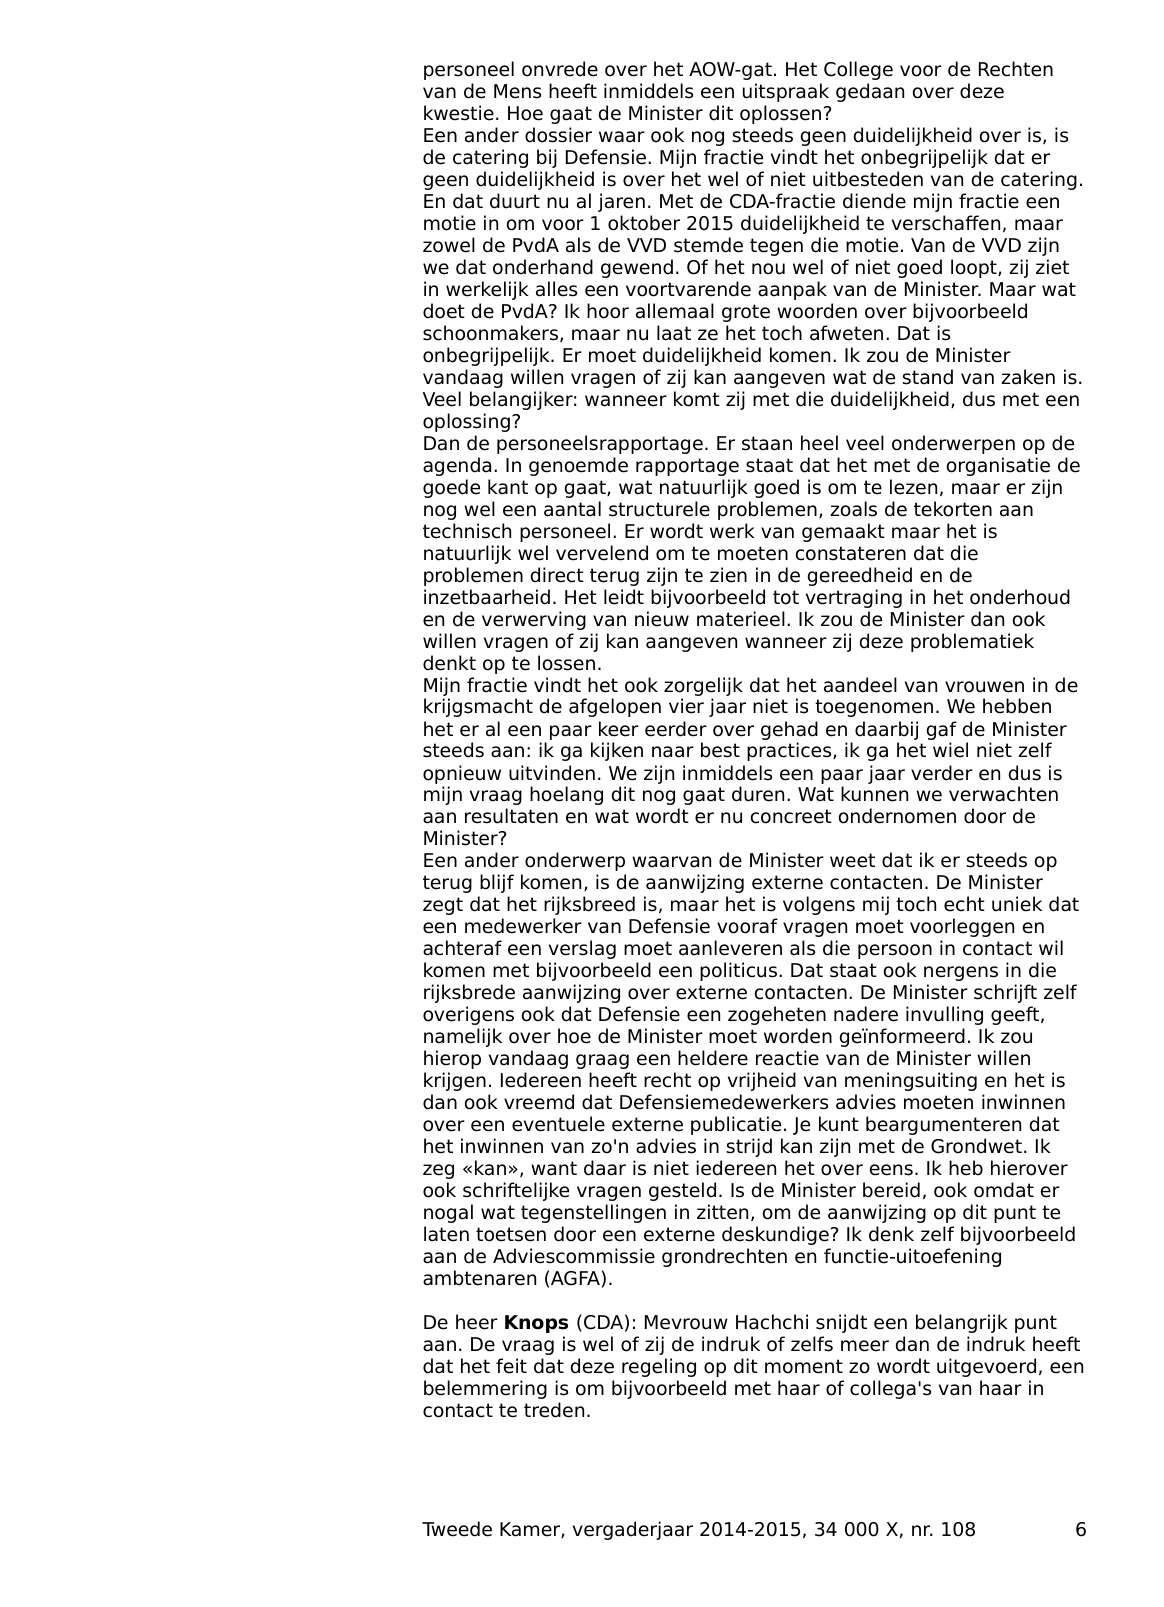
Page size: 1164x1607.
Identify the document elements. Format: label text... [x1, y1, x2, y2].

text personeel onvrede over het AOW-gat. Het College voor de Rechten van de Mens heeft inmiddels een uitspraak gedaan over deze kwestie. Hoe gaat de Minister dit oplossen? [422, 59, 1087, 125]
text Dan de personeelsrapportage. Er staan heel veel onderwerpen op de agenda. In genoemde rapportage staat dat het met de organisatie de goede kant op gaat, wat natuurlijk goed is om te lezen, maar er zijn nog wel een aantal structurele problemen, zoals de tekorten aan technisch personeel. Er wordt werk van gemaakt maar het is natuurlijk wel vervelend om te moeten constateren dat die problemen direct terug zijn te zien in de gereedheid en de inzetbaarheid. Het leidt bijvoorbeeld tot vertraging in het onderhoud en de verwerving van nieuw materieel. Ik zou de Minister dan ook willen vragen of zij kan aangeven wanneer zij deze problematiek denkt op te lossen. [422, 433, 1087, 674]
text Mijn fractie vindt het ook zorgelijk dat het aandeel van vrouwen in de krijgsmacht de afgelopen vier jaar niet is toegenomen. We hebben het er al een paar keer eerder over gehad en daarbij gaf de Minister steeds aan: ik ga kijken naar best practices, ik ga het wiel niet zelf opnieuw uitvinden. We zijn inmiddels een paar jaar verder en dus is mijn vraag hoelang dit nog gaat duren. Wat kunnen we verwachten aan resultaten en wat wordt er nu concreet ondernomen door de Minister? [422, 674, 1087, 850]
text De heer Knops (CDA): Mevrouw Hachchi snijdt een belangrijk punt aan. De vraag is wel of zij de indruk of zelfs meer dan de indruk heeft dat het feit dat deze regeling op dit moment zo wordt uitgevoerd, een belemmering is om bijvoorbeeld met haar of collega's van haar in contact te treden. [422, 1312, 1087, 1422]
text Een ander dossier waar ook nog steeds geen duidelijkheid over is, is de catering bij Defensie. Mijn fractie vindt het onbegrijpelijk dat er geen duidelijkheid is over het wel of niet uitbesteden van de catering. En dat duurt nu al jaren. Met de CDA-fractie diende mijn fractie een motie in om voor 1 oktober 2015 duidelijkheid te verschaffen, maar zowel de PvdA als de VVD stemde tegen die motie. Van de VVD zijn we dat onderhand gewend. Of het nou wel of niet goed loopt, zij ziet in werkelijk alles een voortvarende aanpak van de Minister. Maar wat doet de PvdA? Ik hoor allemaal grote woorden over bijvoorbeeld schoonmakers, maar nu laat ze het toch afweten. Dat is onbegrijpelijk. Er moet duidelijkheid komen. Ik zou de Minister vandaag willen vragen of zij kan aangeven wat de stand van zaken is. Veel belangijker: wanneer komt zij met die duidelijkheid, dus met een oplossing? [422, 125, 1087, 433]
text Een ander onderwerp waarvan de Minister weet dat ik er steeds op terug blijf komen, is de aanwijzing externe contacten. De Minister zegt dat het rijksbreed is, maar het is volgens mij toch echt uniek dat een medewerker van Defensie vooraf vragen moet voorleggen en achteraf een verslag moet aanleveren als die persoon in contact wil komen met bijvoorbeeld een politicus. Dat staat ook nergens in die rijksbrede aanwijzing over externe contacten. De Minister schrijft zelf overigens ook dat Defensie een zogeheten nadere invulling geeft, namelijk over hoe de Minister moet worden geïnformeerd. Ik zou hierop vandaag graag een heldere reactie van de Minister willen krijgen. Iedereen heeft recht op vrijheid van meningsuiting en het is dan ook vreemd dat Defensiemedewerkers advies moeten inwinnen over een eventuele externe publicatie. Je kunt beargumenteren dat het inwinnen van zo'n advies in strijd kan zijn met de Grondwet. Ik zeg «kan», want daar is niet iedereen het over eens. Ik heb hierover ook schriftelijke vragen gesteld. Is de Minister bereid, ook omdat er nogal wat tegenstellingen in zitten, om de aanwijzing op dit punt te laten toetsen door een externe deskundige? Ik denk zelf bijvoorbeeld aan de Adviescommissie grondrechten en functie-uitoefening ambtenaren (AGFA). [422, 850, 1087, 1290]
